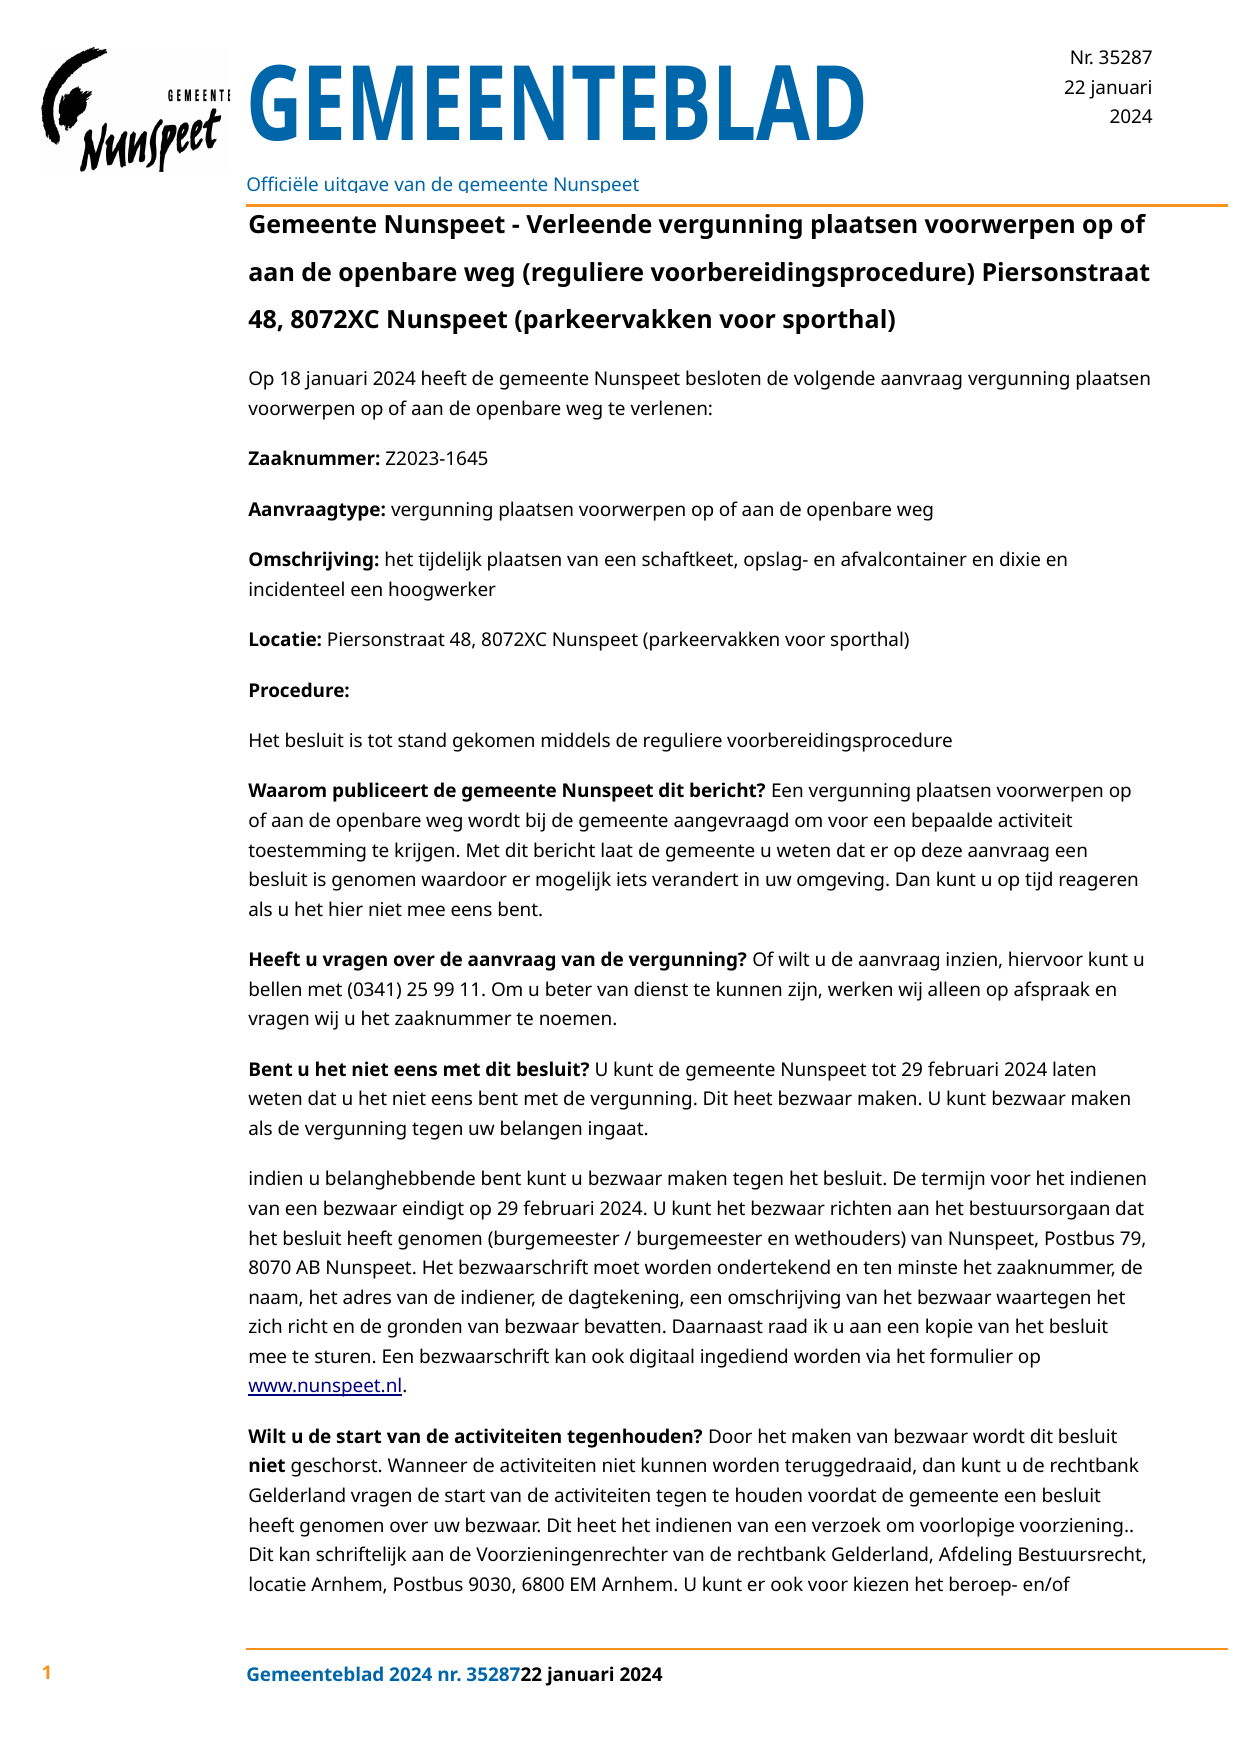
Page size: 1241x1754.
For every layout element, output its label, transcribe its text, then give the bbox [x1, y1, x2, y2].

text Waarom publiceert de gemeente Nunspeet dit bericht? Een vergunning plaatsen voorwerpen op of aan de openbare weg wordt bij de gemeente aangevraagd om voor een bepaalde activiteit toestemming te krijgen. Met dit bericht laat de gemeente u weten dat er op deze aanvraag een besluit is genomen waardoor er mogelijk iets verandert in uw omgeving. Dan kunt u op tijd reageren als u het hier niet mee eens bent. [248, 778, 1152, 922]
picture [41, 47, 231, 172]
text Zaaknummer: Z2023-1645 [248, 446, 1152, 471]
text Op 18 januari 2024 heeft de gemeente Nunspeet besloten de volgende aanvraag vergunning plaatsen voorwerpen op of aan de openbare weg te verlenen: [248, 366, 1152, 421]
text Omschrijving: het tijdelijk plaatsen van een schaftkeet, opslag- en afvalcontainer en dixie en incidenteel een hoogwerker [248, 546, 1152, 602]
text Heeft u vragen over de aanvraag van de vergunning? Of wilt u de aanvraag inzien, hiervoor kunt u bellen met (0341) 25 99 11. Om u beter van dienst te kunnen zijn, werken wij alleen op afspraak en vragen wij u het zaaknummer te noemen. [248, 946, 1152, 1031]
text Het besluit is tot stand gekomen middels de reguliere voorbereidingsprocedure [248, 727, 1152, 753]
text Locatie: Piersonstraat 48, 8072XC Nunspeet (parkeervakken voor sporthal) [248, 626, 1152, 652]
text Gemeente Nunspeet - Verleende vergunning plaatsen voorwerpen op of aan de openbare weg (reguliere voorbereidingsprocedure) Piersonstraat 48, 8072XC Nunspeet (parkeervakken voor sporthal) [248, 207, 1152, 336]
text Wilt u de start van de activiteiten tegenhouden? Door het maken van bezwaar wordt dit besluit niet geschorst. Wanneer de activiteiten niet kunnen worden teruggedraaid, dan kunt u de rechtbank Gelderland vragen de start van de activiteiten tegen te houden voordat de gemeente een besluit heeft genomen over uw bezwaar. Dit heet het indienen van een verzoek om voorlopige voorziening.. Dit kan schriftelijk aan de Voorzieningenrechter van de rechtbank Gelderland, Afdeling Bestuursrecht, locatie Arnhem, Postbus 9030, 6800 EM Arnhem. U kunt er ook voor kiezen het beroep- en/of [248, 1423, 1152, 1597]
text Aanvraagtype: vergunning plaatsen voorwerpen op of aan de openbare weg [248, 496, 1152, 522]
text indien u belanghebbende bent kunt u bezwaar maken tegen het besluit. De termijn voor het indienen van een bezwaar eindigt op 29 februari 2024. U kunt het bezwaar richten aan het bestuursorgaan dat het besluit heeft genomen (burgemeester / burgemeester en wethouders) van Nunspeet, Postbus 79, 8070 AB Nunspeet. Het bezwaarschrift moet worden ondertekend en ten minste het zaaknummer, de naam, het adres van de indiener, de dagtekening, een omschrijving van het bezwaar waartegen het zich richt en de gronden van bezwaar bevatten. Daarnaast raad ik u aan een kopie van het besluit mee te sturen. Een bezwaarschrift kan ook digitaal ingediend worden via het formulier op www.nunspeet.nl. [248, 1166, 1152, 1398]
text Procedure: [248, 677, 1152, 702]
text Bent u het niet eens met dit besluit? U kunt de gemeente Nunspeet tot 29 februari 2024 laten weten dat u het niet eens bent met de vergunning. Dit heet bezwaar maken. U kunt bezwaar maken als de vergunning tegen uw belangen ingaat. [248, 1056, 1152, 1141]
